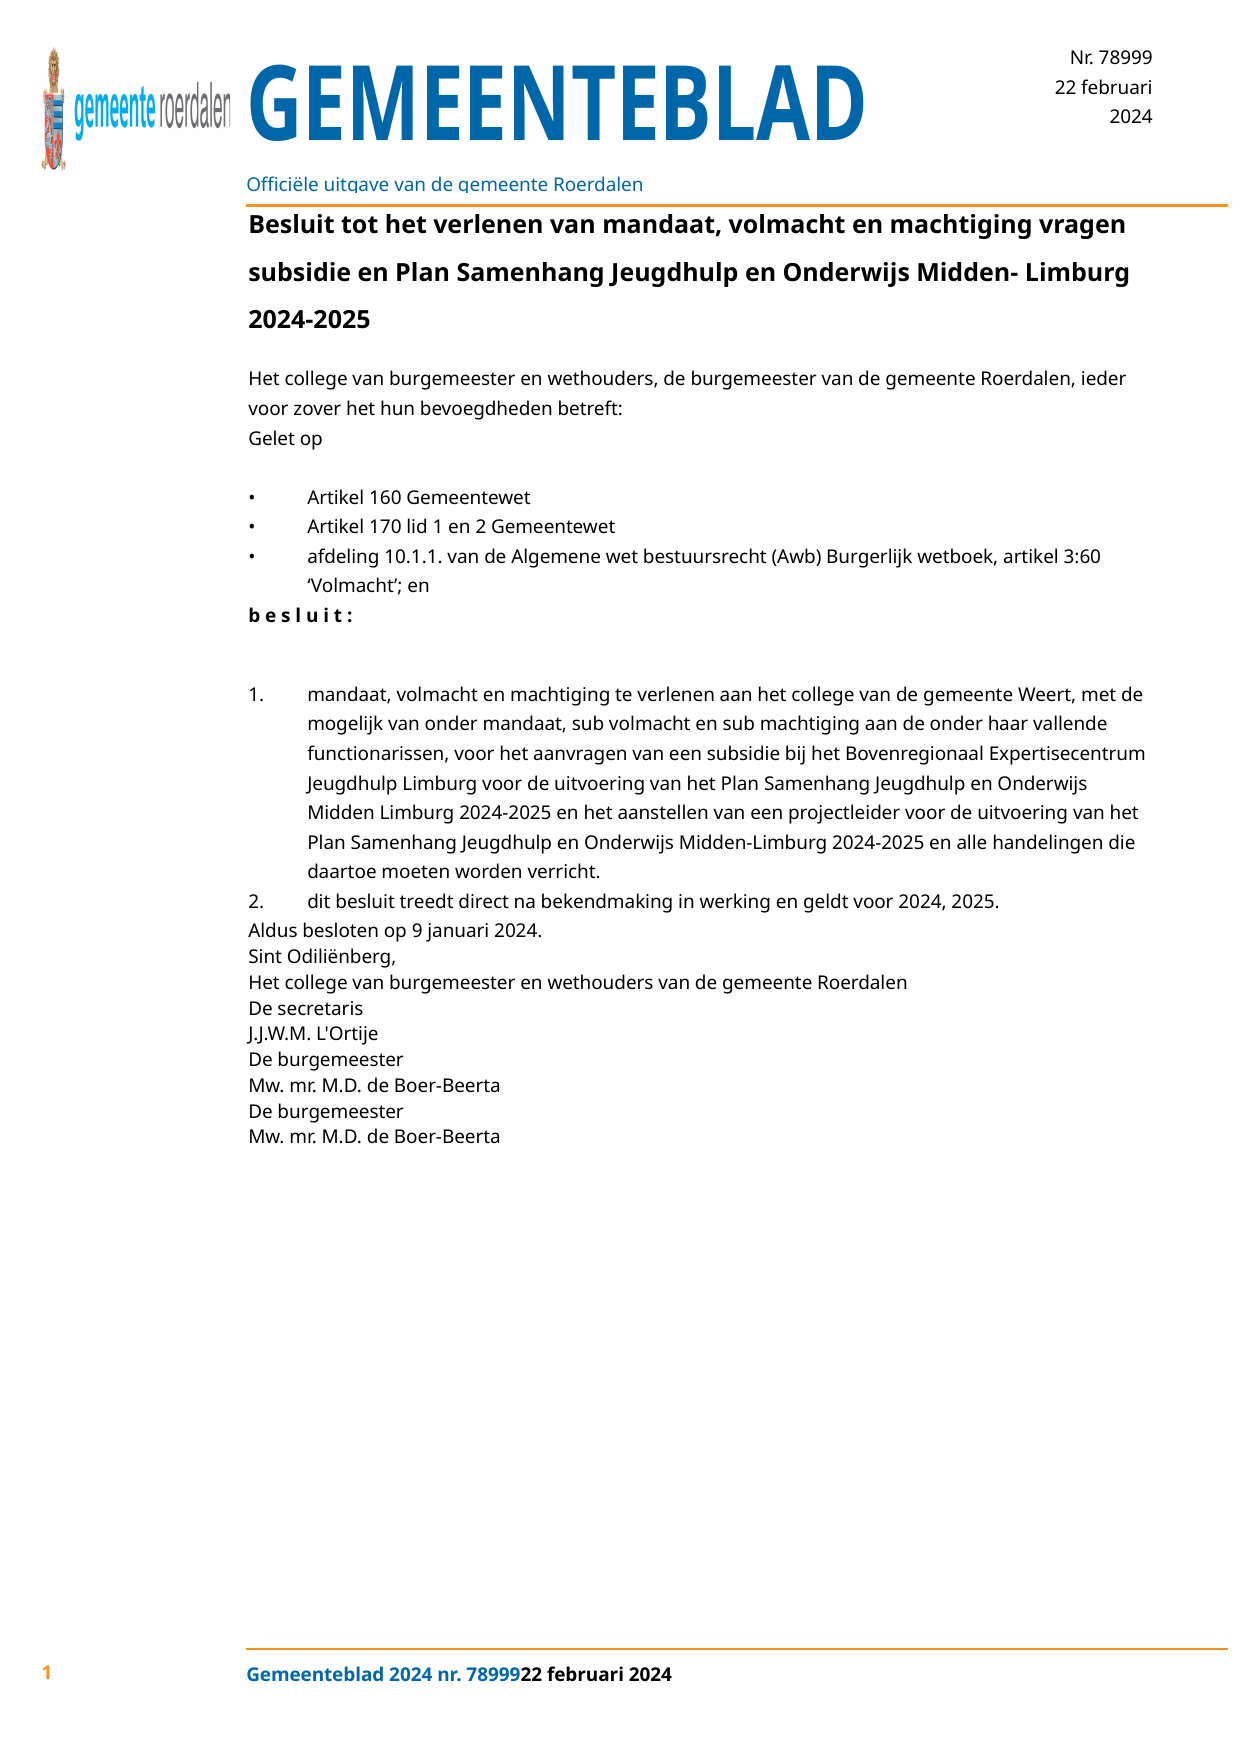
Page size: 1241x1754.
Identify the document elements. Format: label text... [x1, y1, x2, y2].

text Mw. mr. M.D. de Boer-Beerta [248, 1123, 1152, 1149]
text J.J.W.M. L'Ortije [248, 1021, 1152, 1046]
text Sint Odiliënberg, [248, 943, 1152, 969]
text De burgemeester [248, 1046, 1152, 1072]
text Het college van burgemeester en wethouders, de burgemeester van de gemeente Roerdalen, ieder voor zover het hun bevoegdheden betreft: [248, 366, 1152, 421]
picture [41, 47, 231, 172]
text Besluit tot het verlenen van mandaat, volmacht en machtiging vragen subsidie en Plan Samenhang Jeugdhulp en Onderwijs Midden- Limburg 2024-2025 [248, 207, 1152, 336]
text Het college van burgemeester en wethouders van de gemeente Roerdalen [248, 969, 1152, 995]
list mandaat, volmacht en machtiging te verlenen aan het college van de gemeente Weert, met de mogelijk van onder mandaat, sub volmacht en sub machtiging aan de onder haar vallende functionarissen, voor het aanvragen van een subsidie bij het Bovenregionaal Expertisecentrum Jeugdhulp Limburg voor de uitvoering van het Plan Samenhang Jeugdhulp en Onderwijs Midden Limburg 2024-2025 en het aanstellen van een projectleider voor de uitvoering van het Plan Samenhang Jeugdhulp en Onderwijs Midden-Limburg 2024-2025 en alle handelingen die daartoe moeten worden verricht. [248, 681, 1152, 884]
text Aldus besloten op 9 januari 2024. [248, 918, 1152, 943]
list dit besluit treedt direct na bekendmaking in werking en geldt voor 2024, 2025. [248, 888, 1152, 914]
list afdeling 10.1.1. van de Algemene wet bestuursrecht (Awb) Burgerlijk wetboek, artikel 3:60 ‘Volmacht’; en [248, 543, 1152, 598]
text De burgemeester [248, 1098, 1152, 1123]
list Artikel 170 lid 1 en 2 Gemeentewet [248, 513, 1152, 539]
text Gelet op [248, 425, 1152, 450]
text b e s l u i t : [248, 602, 1152, 628]
list Artikel 160 Gemeentewet [248, 484, 1152, 509]
text Mw. mr. M.D. de Boer-Beerta [248, 1072, 1152, 1098]
text De secretaris [248, 995, 1152, 1021]
